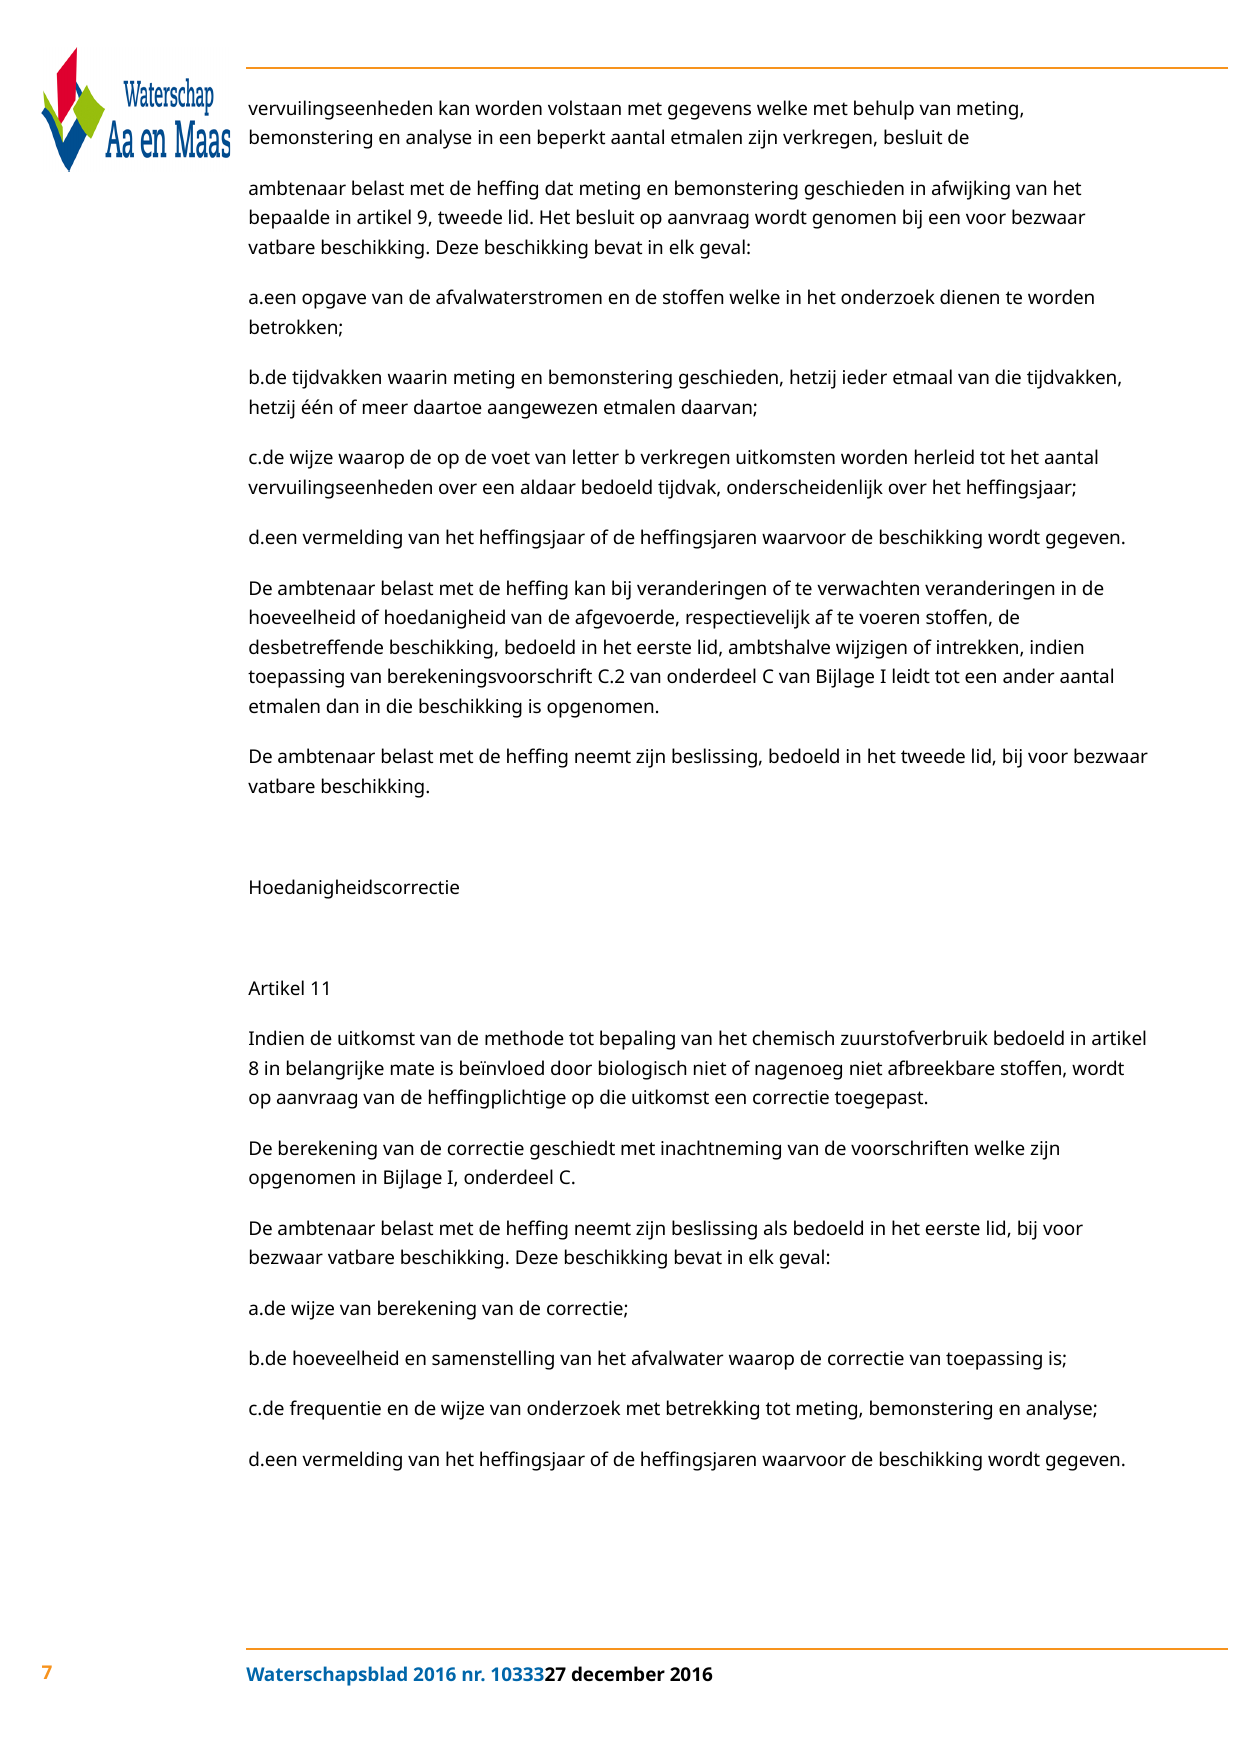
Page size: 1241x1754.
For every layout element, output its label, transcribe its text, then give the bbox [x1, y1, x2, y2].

text a.de wijze van berekening van de correctie; [248, 1295, 1152, 1321]
text b.de hoeveelheid en samenstelling van het afvalwater waarop de correctie van toepassing is; [248, 1345, 1152, 1371]
text vervuilingseenheden kan worden volstaan met gegevens welke met behulp van meting, bemonstering en analyse in een beperkt aantal etmalen zijn verkregen, besluit de [248, 95, 1152, 150]
text c.de frequentie en de wijze van onderzoek met betrekking tot meting, bemonstering en analyse; [248, 1396, 1152, 1421]
picture [41, 47, 231, 172]
text ambtenaar belast met de heffing dat meting en bemonstering geschieden in afwijking van het bepaalde in artikel 9, tweede lid. Het besluit op aanvraag wordt genomen bij een voor bezwaar vatbare beschikking. Deze beschikking bevat in elk geval: [248, 175, 1152, 260]
text De berekening van de correctie geschiedt met inachtneming van de voorschriften welke zijn opgenomen in Bijlage I, onderdeel C. [248, 1135, 1152, 1190]
text c.de wijze waarop de op de voet van letter b verkregen uitkomsten worden herleid tot het aantal vervuilingseenheden over een aldaar bedoeld tijdvak, onderscheidenlijk over het heffingsjaar; [248, 444, 1152, 500]
text Indien de uitkomst van de methode tot bepaling van het chemisch zuurstofverbruik bedoeld in artikel 8 in belangrijke mate is beïnvloed door biologisch niet of nagenoeg niet afbreekbare stoffen, wordt op aanvraag van de heffingplichtige op die uitkomst een correctie toegepast. [248, 1025, 1152, 1110]
text De ambtenaar belast met de heffing neemt zijn beslissing, bedoeld in het tweede lid, bij voor bezwaar vatbare beschikking. [248, 743, 1152, 799]
text a.een opgave van de afvalwaterstromen en de stoffen welke in het onderzoek dienen te worden betrokken; [248, 284, 1152, 340]
text d.een vermelding van het heffingsjaar of de heffingsjaren waarvoor de beschikking wordt gegeven. [248, 1446, 1152, 1472]
text d.een vermelding van het heffingsjaar of de heffingsjaren waarvoor de beschikking wordt gegeven. [248, 524, 1152, 550]
text Hoedanigheidscorrectie [248, 874, 1152, 900]
text b.de tijdvakken waarin meting en bemonstering geschieden, hetzij ieder etmaal van die tijdvakken, hetzij één of meer daartoe aangewezen etmalen daarvan; [248, 364, 1152, 420]
text Artikel 11 [248, 975, 1152, 1001]
text De ambtenaar belast met de heffing neemt zijn beslissing als bedoeld in het eerste lid, bij voor bezwaar vatbare beschikking. Deze beschikking bevat in elk geval: [248, 1215, 1152, 1270]
text De ambtenaar belast met de heffing kan bij veranderingen of te verwachten veranderingen in de hoeveelheid of hoedanigheid van de afgevoerde, respectievelijk af te voeren stoffen, de desbetreffende beschikking, bedoeld in het eerste lid, ambtshalve wijzigen of intrekken, indien toepassing van berekeningsvoorschrift C.2 van onderdeel C van Bijlage I leidt tot een ander aantal etmalen dan in die beschikking is opgenomen. [248, 575, 1152, 719]
